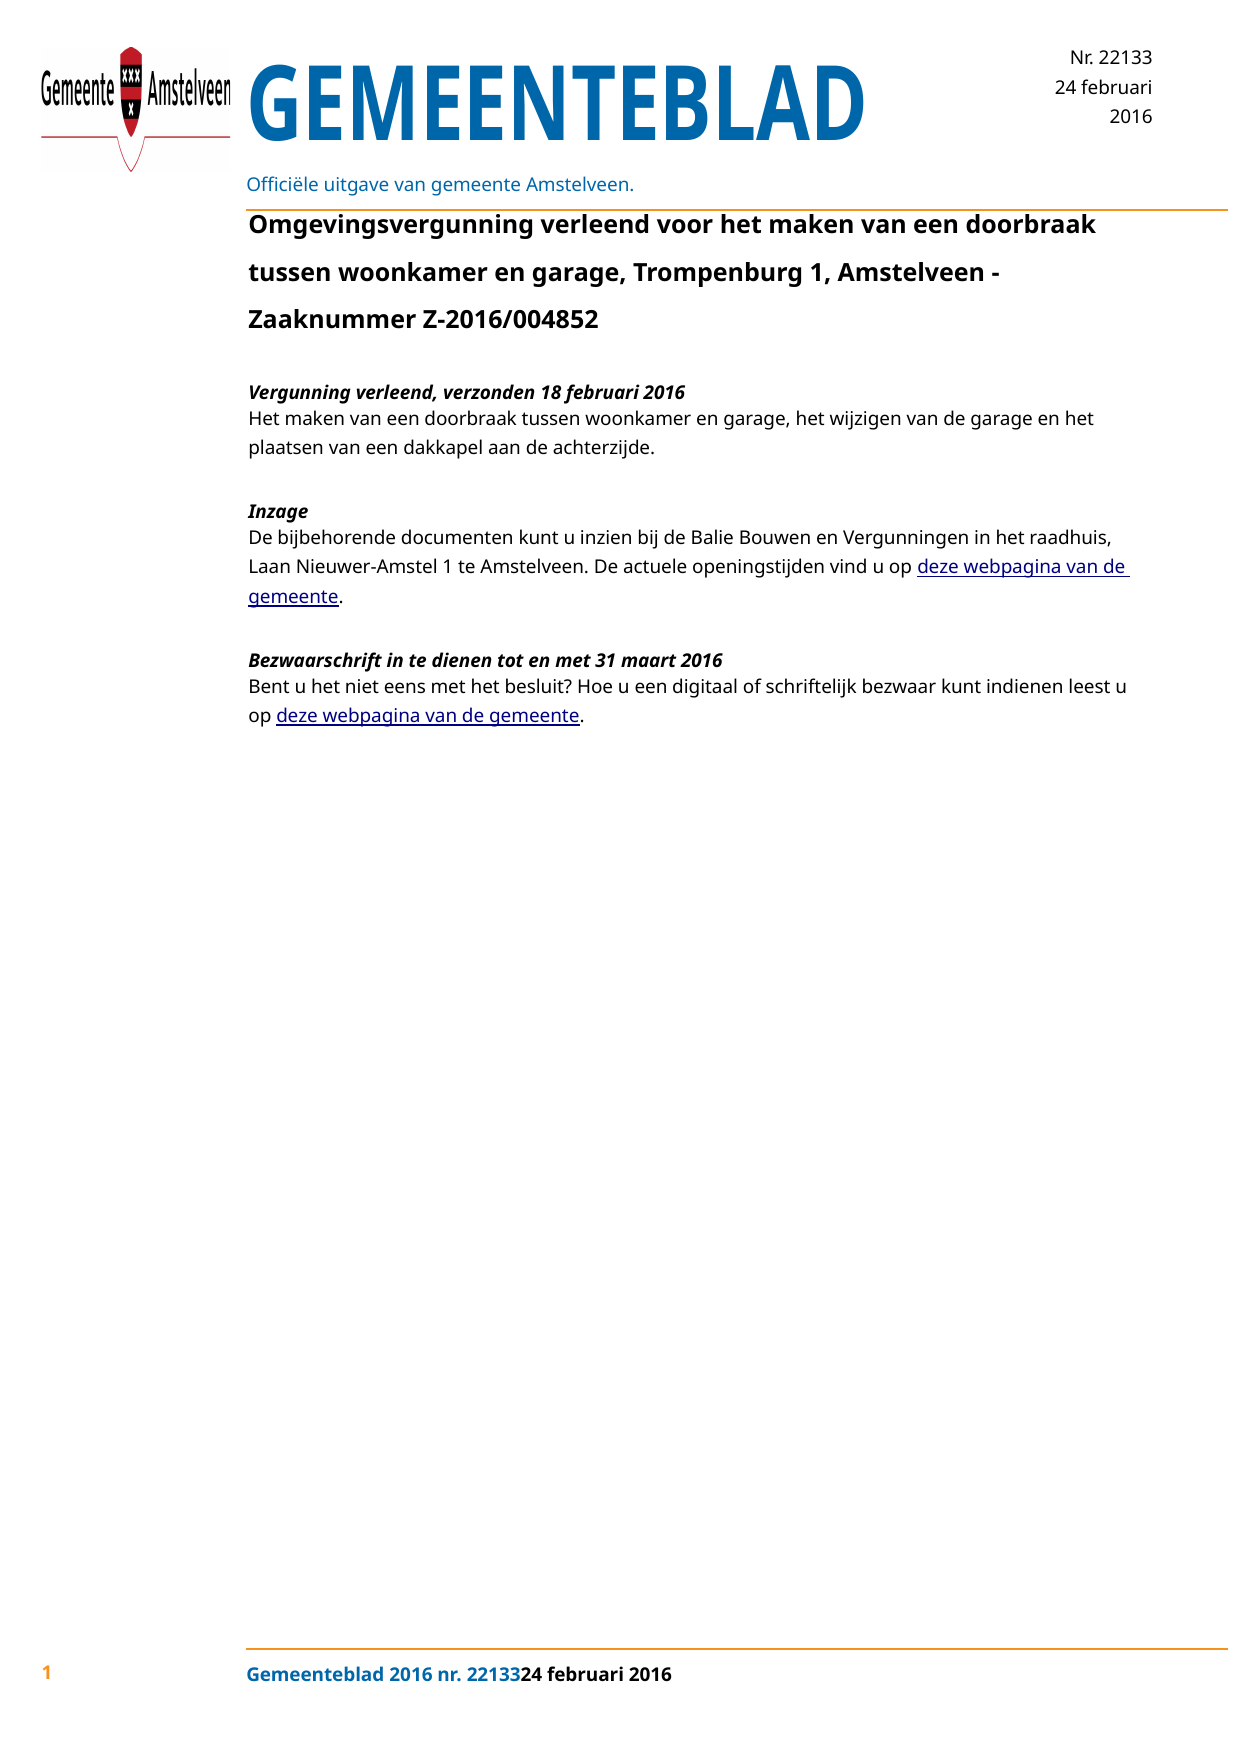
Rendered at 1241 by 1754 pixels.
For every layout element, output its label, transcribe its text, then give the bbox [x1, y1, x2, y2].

text Inzage [248, 498, 1152, 524]
text Vergunning verleend, verzonden 18 februari 2016 [248, 379, 1152, 405]
picture [41, 47, 231, 172]
text De bijbehorende documenten kunt u inzien bij de Balie Bouwen en Vergunningen in het raadhuis, Laan Nieuwer-Amstel 1 te Amstelveen. De actuele openingstijden vind u op deze webpagina van de gemeente. [248, 524, 1152, 609]
text Omgevingsvergunning verleend voor het maken van een doorbraak tussen woonkamer en garage, Trompenburg 1, Amstelveen - Zaaknummer Z-2016/004852 [248, 211, 1152, 336]
text Bent u het niet eens met het besluit? Hoe u een digitaal of schriftelijk bezwaar kunt indienen leest u op deze webpagina van de gemeente. [248, 673, 1152, 728]
text Bezwaarschrift in te dienen tot en met 31 maart 2016 [248, 647, 1152, 673]
text Het maken van een doorbraak tussen woonkamer en garage, het wijzigen van de garage en het plaatsen van een dakkapel aan de achterzijde. [248, 405, 1152, 460]
